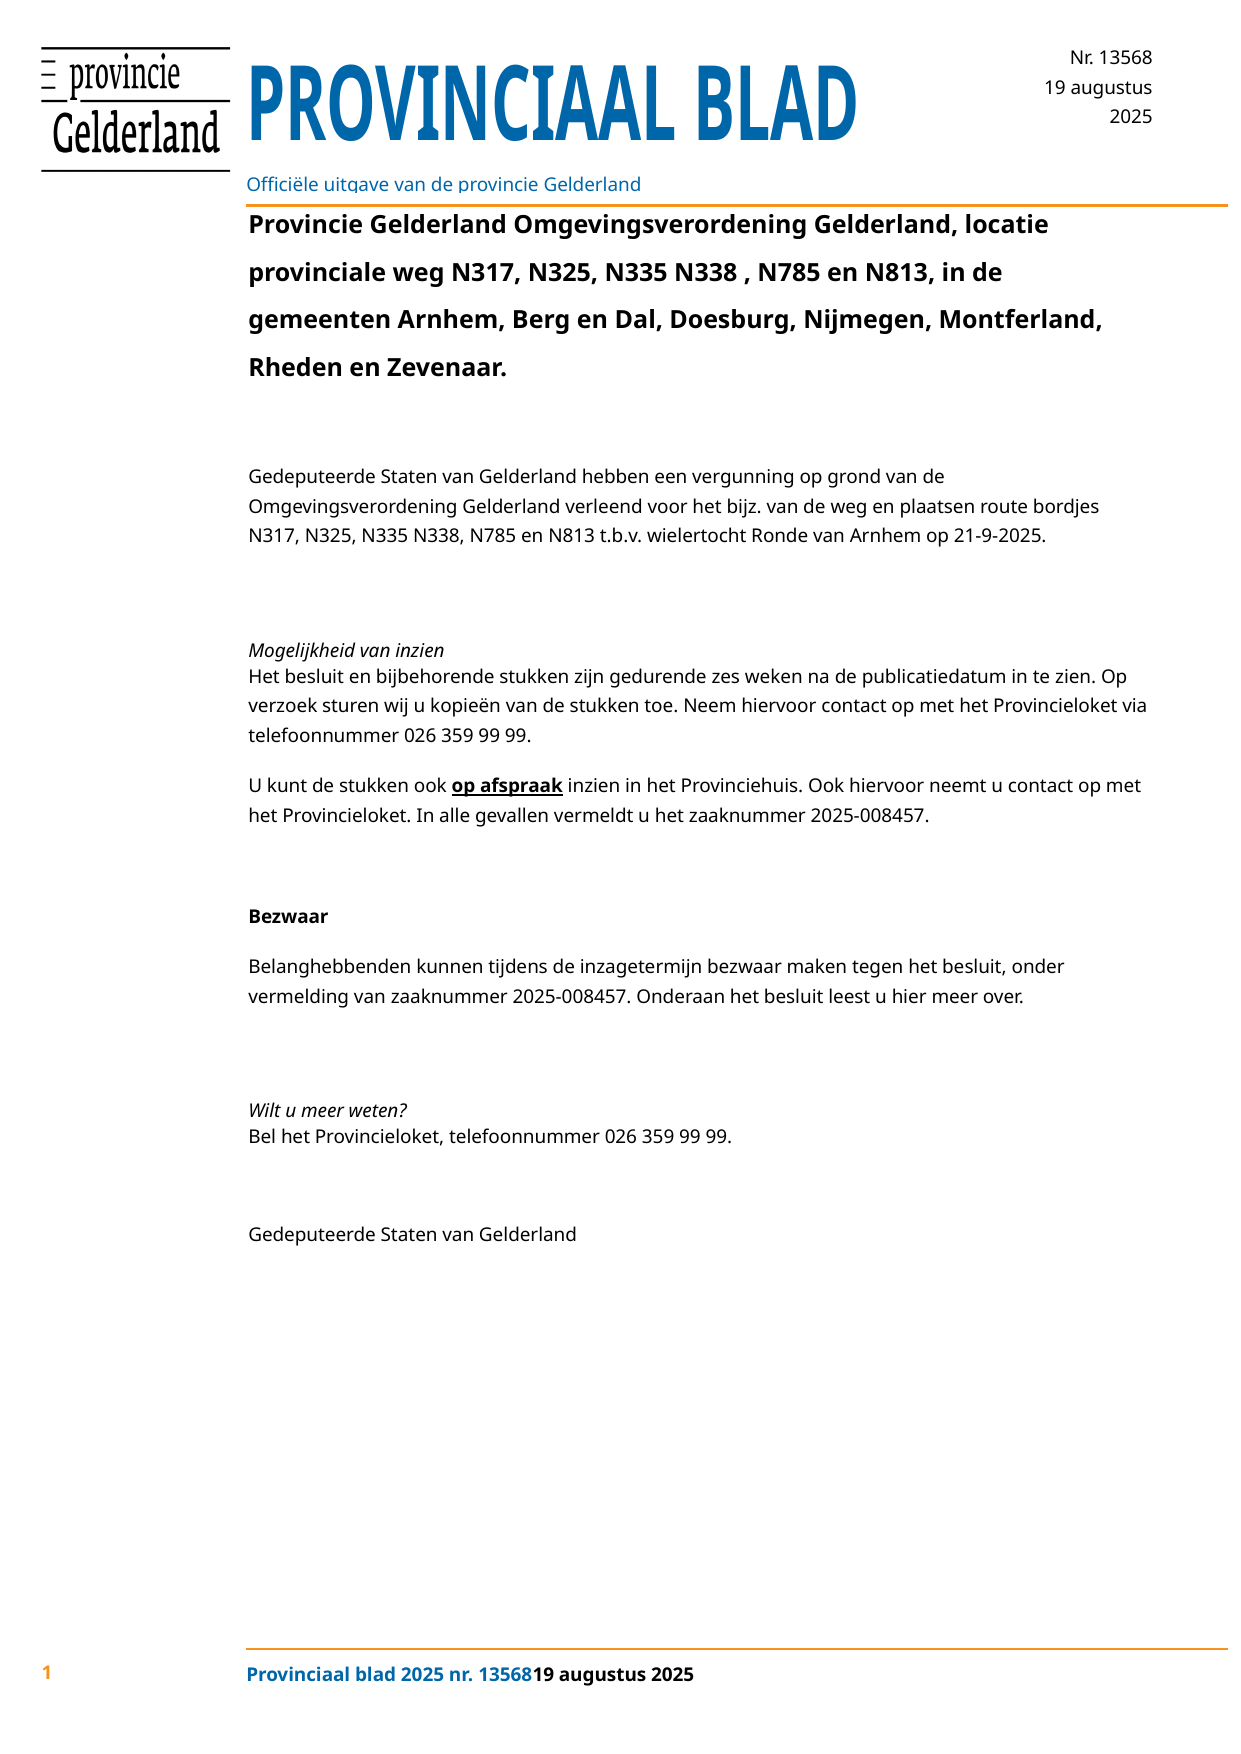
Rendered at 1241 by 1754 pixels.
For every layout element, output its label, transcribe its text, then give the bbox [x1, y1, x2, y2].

text Wilt u meer weten? [248, 1097, 1152, 1123]
picture [41, 47, 231, 172]
text Provincie Gelderland Omgevingsverordening Gelderland, locatie provinciale weg N317, N325, N335 N338 , N785 en N813, in de gemeenten Arnhem, Berg en Dal, Doesburg, Nijmegen, Montferland, Rheden en Zevenaar. [248, 207, 1152, 384]
text Bel het Provincieloket, telefoonnummer 026 359 99 99. [248, 1123, 1152, 1149]
text Belanghebbenden kunnen tijdens de inzagetermijn bezwaar maken tegen het besluit, onder vermelding van zaaknummer 2025-008457. Onderaan het besluit leest u hier meer over. [248, 953, 1152, 1008]
text Gedeputeerde Staten van Gelderland [248, 1221, 1152, 1247]
text Mogelijkheid van inzien [248, 637, 1152, 663]
text Het besluit en bijbehorende stukken zijn gedurende zes weken na de publicatiedatum in te zien. Op verzoek sturen wij u kopieën van de stukken toe. Neem hiervoor contact op met het Provincieloket via telefoonnummer 026 359 99 99. [248, 663, 1152, 748]
text Gedeputeerde Staten van Gelderland hebben een vergunning op grond van de Omgevingsverordening Gelderland verleend voor het bijz. van de weg en plaatsen route bordjes N317, N325, N335 N338, N785 en N813 t.b.v. wielertocht Ronde van Arnhem op 21-9-2025. [248, 463, 1152, 548]
text U kunt de stukken ook op afspraak inzien in het Provinciehuis. Ook hiervoor neemt u contact op met het Provincieloket. In alle gevallen vermeldt u het zaaknummer 2025-008457. [248, 772, 1152, 828]
text Bezwaar [248, 903, 1152, 928]
